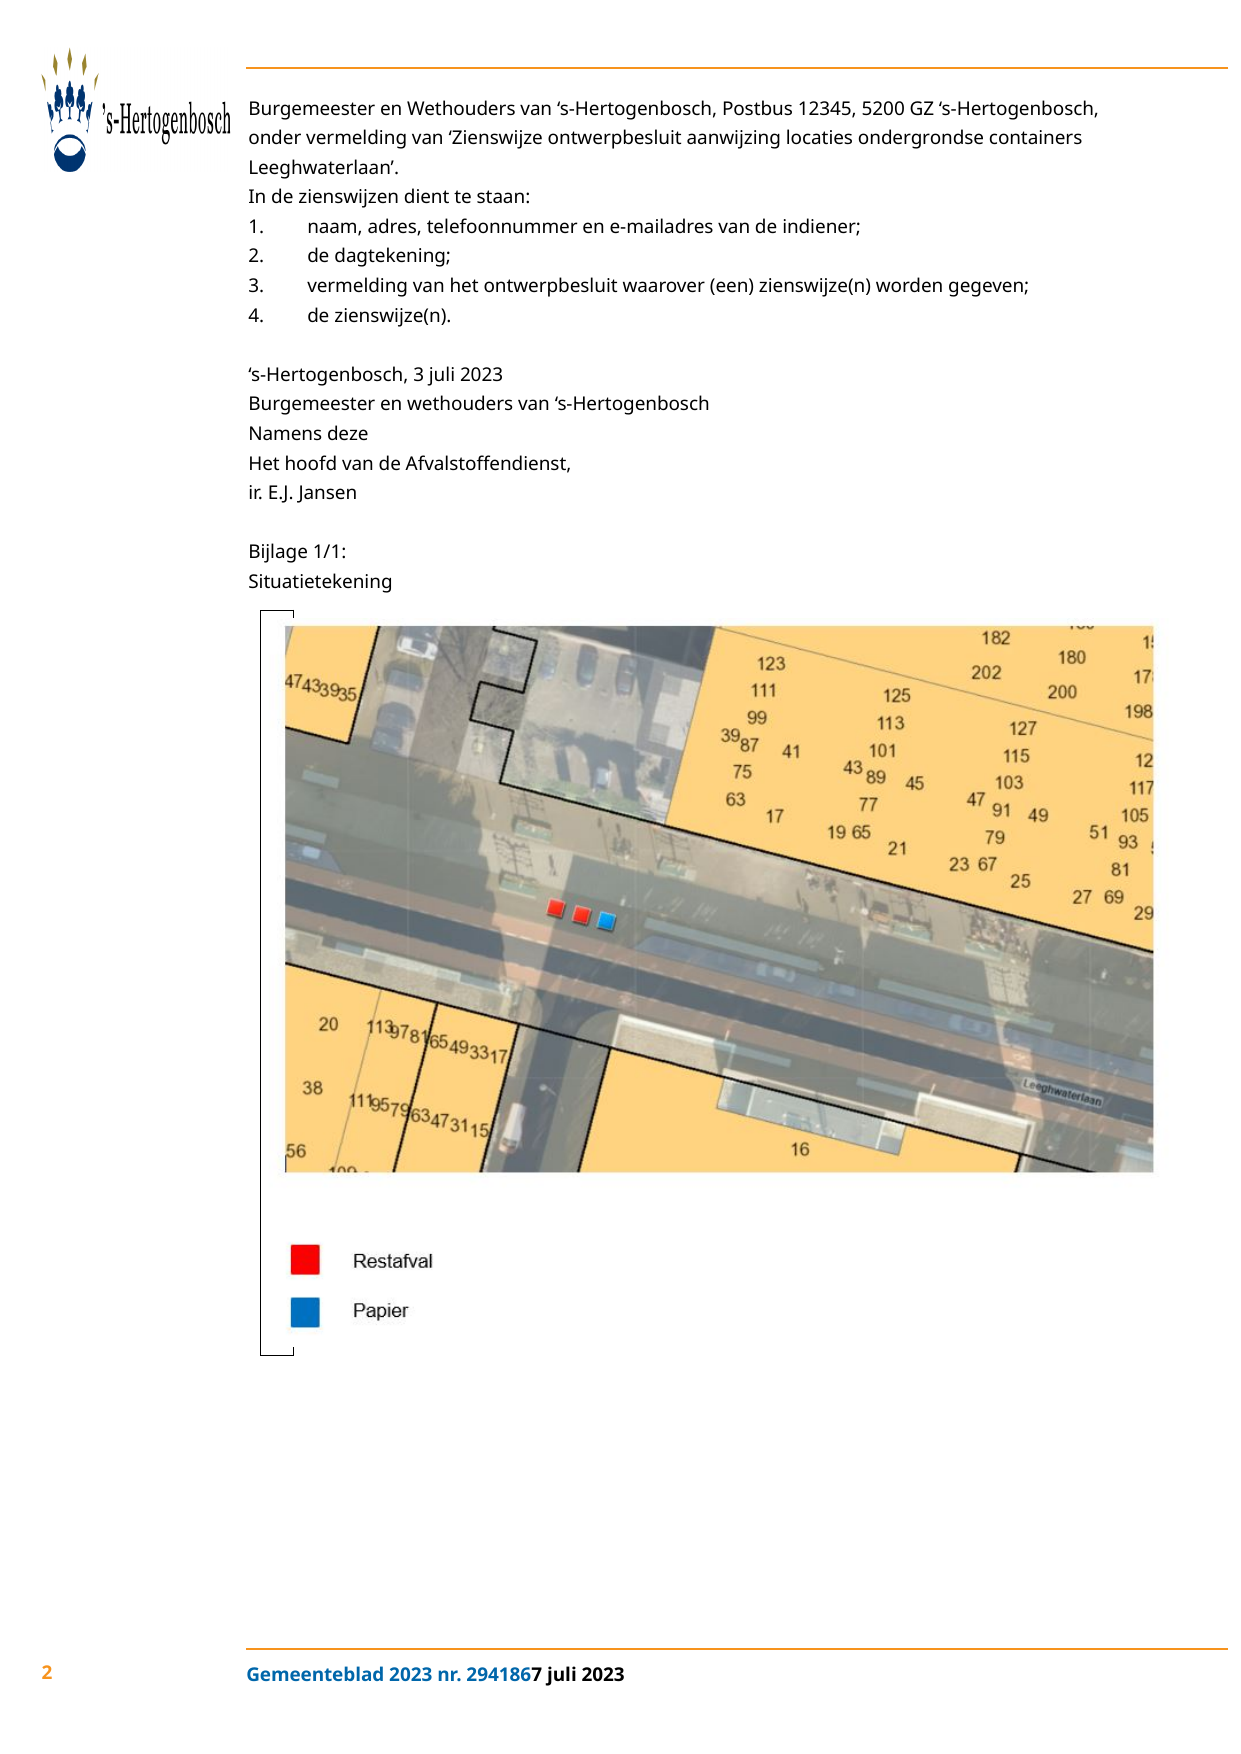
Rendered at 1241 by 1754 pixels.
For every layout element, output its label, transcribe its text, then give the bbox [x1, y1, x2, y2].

list de dagtekening; [248, 243, 1152, 268]
text ‘s-Hertogenbosch, 3 juli 2023 [248, 361, 1152, 387]
text Bijlage 1/1: [248, 538, 1152, 564]
picture [41, 47, 231, 172]
text Burgemeester en Wethouders van ‘s-Hertogenbosch, Postbus 12345, 5200 GZ ‘s-Hertogenbosch, onder vermelding van ‘Zienswijze ontwerpbesluit aanwijzing locaties ondergrondse containers Leeghwaterlaan’. [248, 95, 1152, 180]
text Burgemeester en wethouders van ‘s-Hertogenbosch [248, 391, 1152, 416]
text ir. E.J. Jansen [248, 479, 1152, 505]
text Situatietekening [248, 568, 1152, 594]
text In de zienswijzen dient te staan: [248, 183, 1152, 209]
text Het hoofd van de Afvalstoffendienst, [248, 450, 1152, 476]
list vermelding van het ontwerpbesluit waarover (een) zienswijze(n) worden gegeven; [248, 272, 1152, 298]
text Namens deze [248, 420, 1152, 446]
list naam, adres, telefoonnummer en e-mailadres van de indiener; [248, 213, 1152, 239]
picture [268, 618, 1173, 1347]
list de zienswijze(n). [248, 302, 1152, 328]
